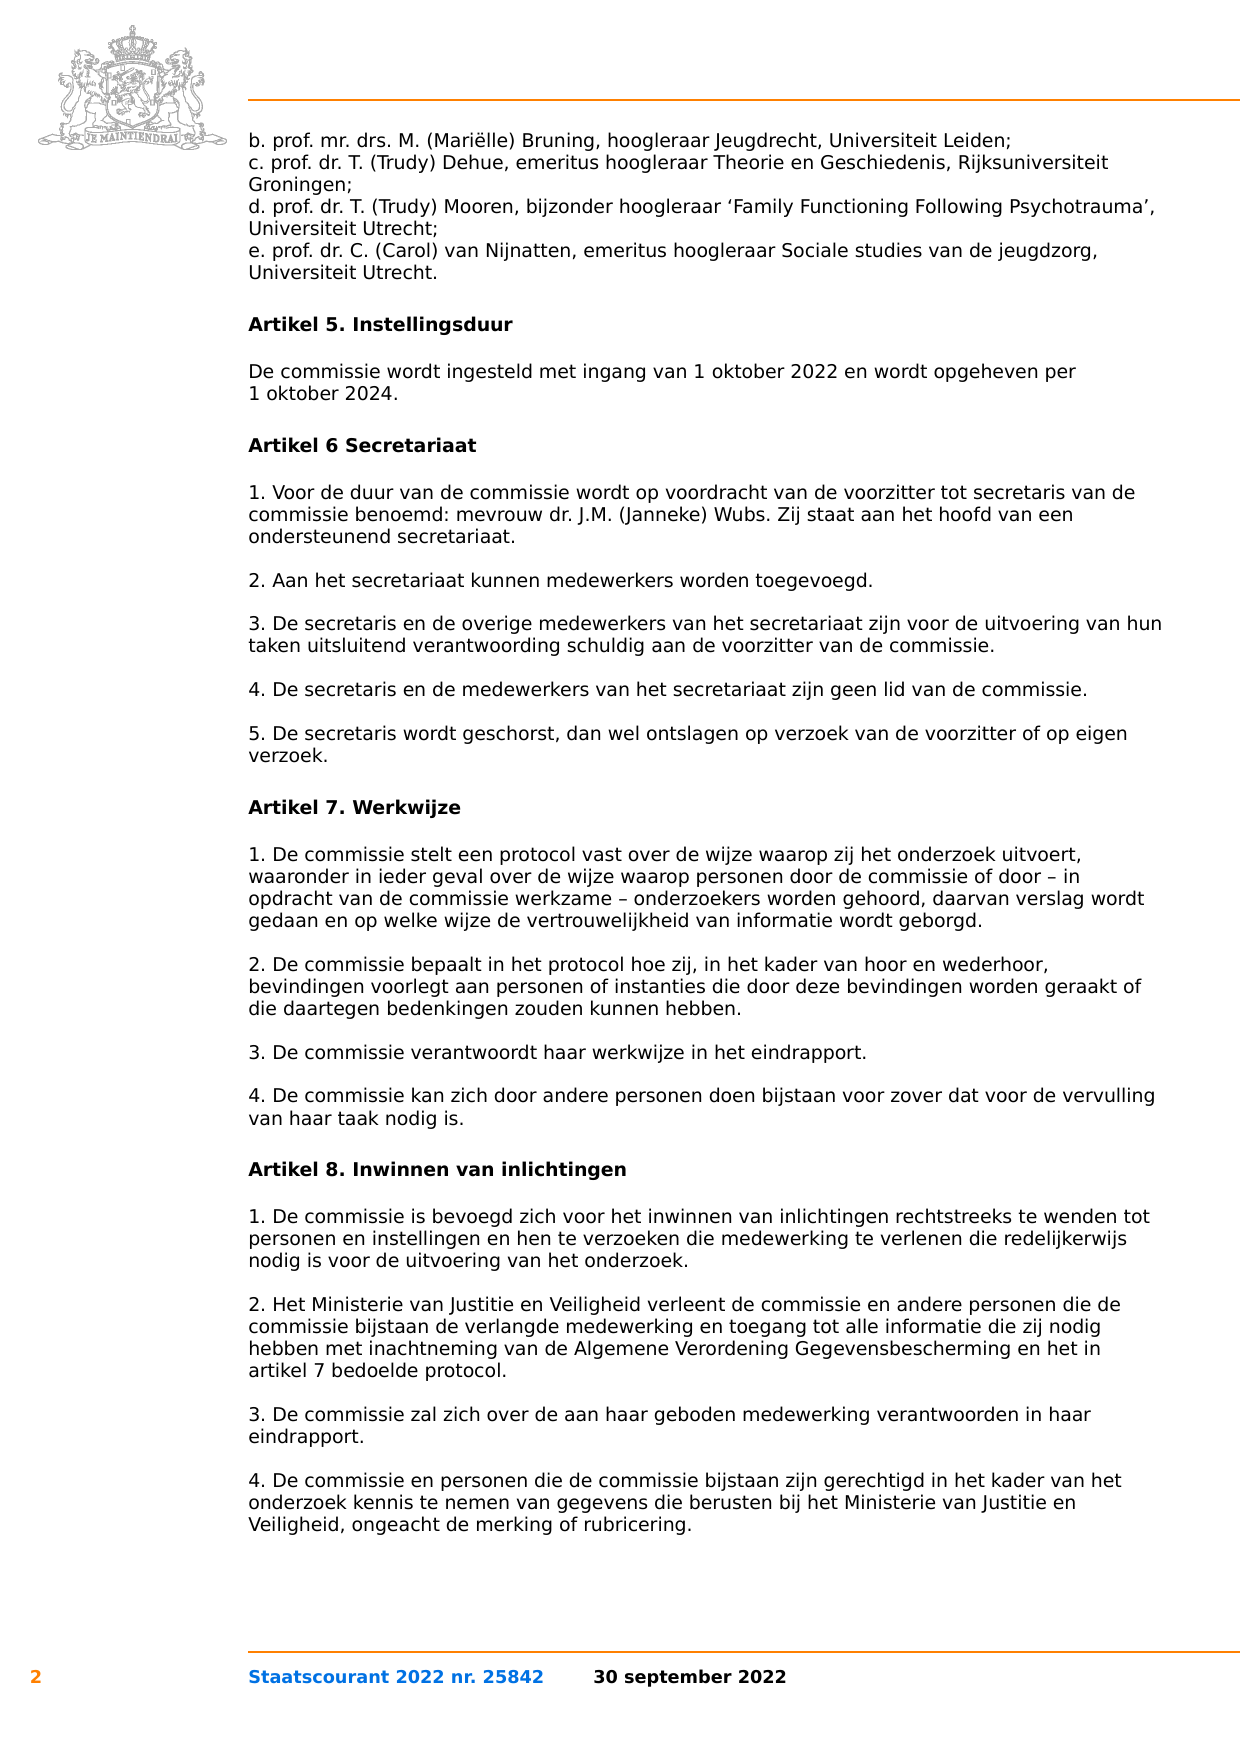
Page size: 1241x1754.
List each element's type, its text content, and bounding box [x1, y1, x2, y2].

text b. prof. mr. drs. M. (Mariëlle) Bruning, hoogleraar Jeugdrecht, Universiteit Leiden; [248, 130, 1163, 152]
subtitle Artikel 5. Instellingsduur [248, 314, 1163, 336]
text 3. De commissie verantwoordt haar werkwijze in het eindrapport. [248, 1042, 1163, 1063]
text 5. De secretaris wordt geschorst, dan wel ontslagen op verzoek van de voorzitter of op eigen verzoek. [248, 723, 1163, 767]
text 1. Voor de duur van de commissie wordt op voordracht van de voorzitter tot secretaris van de commissie benoemd: mevrouw dr. J.M. (Janneke) Wubs. Zij staat aan het hoofd van een ondersteunend secretariaat. [248, 482, 1163, 548]
text 4. De secretaris en de medewerkers van het secretariaat zijn geen lid van de commissie. [248, 679, 1163, 701]
text 3. De secretaris en de overige medewerkers van het secretariaat zijn voor de uitvoering van hun taken uitsluitend verantwoording schuldig aan de voorzitter van de commissie. [248, 613, 1163, 657]
text 1. De commissie is bevoegd zich voor het inwinnen van inlichtingen rechtstreeks te wenden tot personen en instellingen en hen te verzoeken die medewerking te verlenen die redelijkerwijs nodig is voor de uitvoering van het onderzoek. [248, 1206, 1163, 1272]
subtitle Artikel 6 Secretariaat [248, 435, 1163, 457]
text 2. Aan het secretariaat kunnen medewerkers worden toegevoegd. [248, 569, 1163, 591]
text 3. De commissie zal zich over de aan haar geboden medewerking verantwoorden in haar eindrapport. [248, 1404, 1163, 1448]
text De commissie wordt ingesteld met ingang van 1 oktober 2022 en wordt opgeheven per 1 oktober 2024. [248, 361, 1163, 405]
picture [38, 25, 227, 150]
text 4. De commissie kan zich door andere personen doen bijstaan voor zover dat voor de vervulling van haar taak nodig is. [248, 1085, 1163, 1129]
text c. prof. dr. T. (Trudy) Dehue, emeritus hoogleraar Theorie en Geschiedenis, Rijksuniversiteit Groningen; [248, 152, 1163, 196]
text e. prof. dr. C. (Carol) van Nijnatten, emeritus hoogleraar Sociale studies van de jeugdzorg, Universiteit Utrecht. [248, 240, 1163, 284]
text 4. De commissie en personen die de commissie bijstaan zijn gerechtigd in het kader van het onderzoek kennis te nemen van gegevens die berusten bij het Ministerie van Justitie en Veiligheid, ongeacht de merking of rubricering. [248, 1470, 1163, 1536]
subtitle Artikel 7. Werkwijze [248, 797, 1163, 819]
text d. prof. dr. T. (Trudy) Mooren, bijzonder hoogleraar ‘Family Functioning Following Psychotrauma’, Universiteit Utrecht; [248, 196, 1163, 240]
text 2. De commissie bepaalt in het protocol hoe zij, in het kader van hoor en wederhoor, bevindingen voorlegt aan personen of instanties die door deze bevindingen worden geraakt of die daartegen bedenkingen zouden kunnen hebben. [248, 954, 1163, 1020]
text 2. Het Ministerie van Justitie en Veiligheid verleent de commissie en andere personen die de commissie bijstaan de verlangde medewerking en toegang tot alle informatie die zij nodig hebben met inachtneming van de Algemene Verordening Gegevensbescherming en het in artikel 7 bedoelde protocol. [248, 1294, 1163, 1382]
text 1. De commissie stelt een protocol vast over de wijze waarop zij het onderzoek uitvoert, waaronder in ieder geval over de wijze waarop personen door de commissie of door – in opdracht van de commissie werkzame – onderzoekers worden gehoord, daarvan verslag wordt gedaan en op welke wijze de vertrouwelijkheid van informatie wordt geborgd. [248, 844, 1163, 932]
subtitle Artikel 8. Inwinnen van inlichtingen [248, 1159, 1163, 1181]
